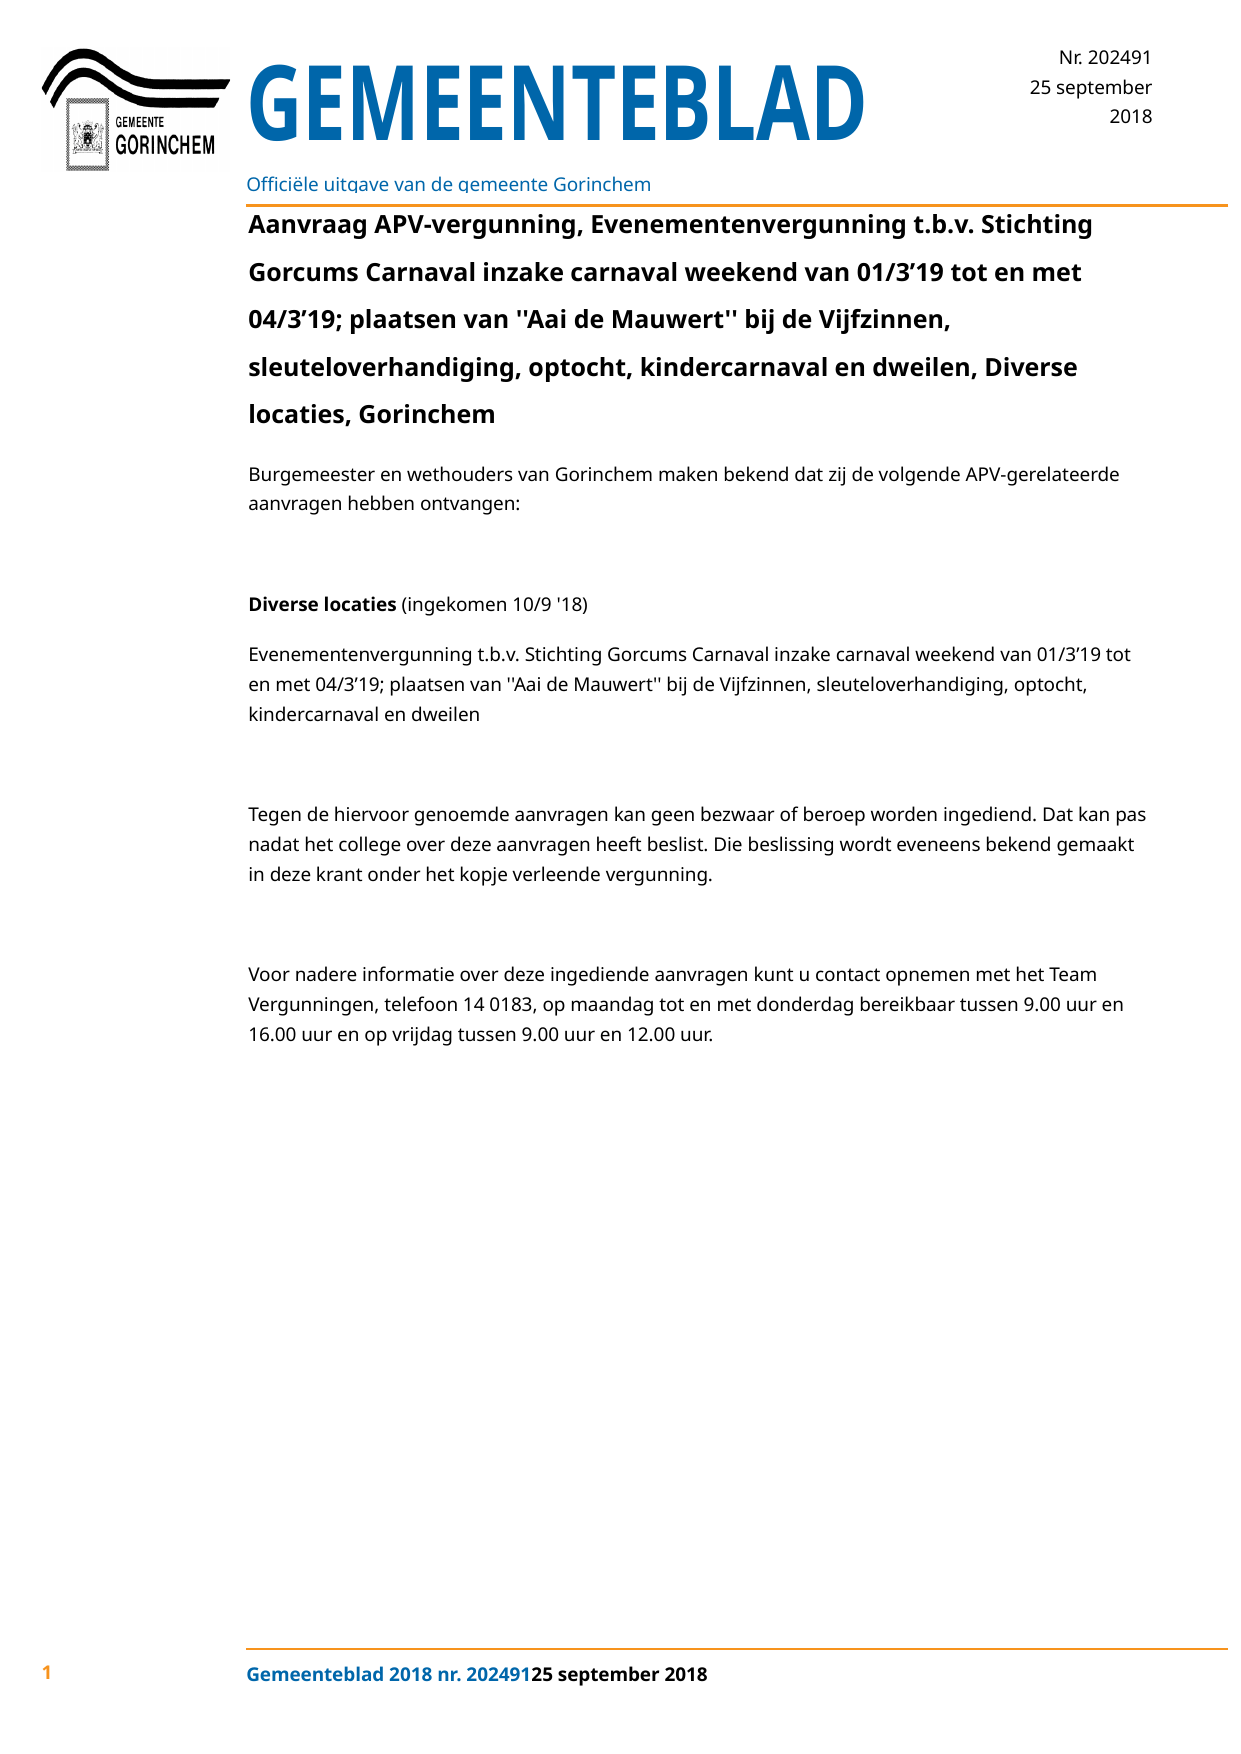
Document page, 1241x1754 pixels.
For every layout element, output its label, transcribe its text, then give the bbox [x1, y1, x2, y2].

text Voor nadere informatie over deze ingediende aanvragen kunt u contact opnemen met het Team Vergunningen, telefoon 14 0183, op maandag tot en met donderdag bereikbaar tussen 9.00 uur en 16.00 uur en op vrijdag tussen 9.00 uur en 12.00 uur. [248, 962, 1152, 1046]
text Aanvraag APV-vergunning, Evenementenvergunning t.b.v. Stichting Gorcums Carnaval inzake carnaval weekend van 01/3’19 tot en met 04/3’19; plaatsen van ''Aai de Mauwert'' bij de Vijfzinnen, sleuteloverhandiging, optocht, kindercarnaval en dweilen, Diverse locaties, Gorinchem [248, 207, 1152, 431]
text Tegen de hiervoor genoemde aanvragen kan geen bezwaar of beroep worden ingediend. Dat kan pas nadat het college over deze aanvragen heeft beslist. Die beslissing wordt eveneens bekend gemaakt in deze krant onder het kopje verleende vergunning. [248, 802, 1152, 886]
text Evenementenvergunning t.b.v. Stichting Gorcums Carnaval inzake carnaval weekend van 01/3’19 tot en met 04/3’19; plaatsen van ''Aai de Mauwert'' bij de Vijfzinnen, sleuteloverhandiging, optocht, kindercarnaval en dweilen [248, 642, 1152, 726]
text Diverse locaties (ingekomen 10/9 '18) [248, 591, 1152, 617]
text Burgemeester en wethouders van Gorinchem maken bekend dat zij de volgende APV-gerelateerde aanvragen hebben ontvangen: [248, 461, 1152, 516]
picture [41, 47, 231, 172]
